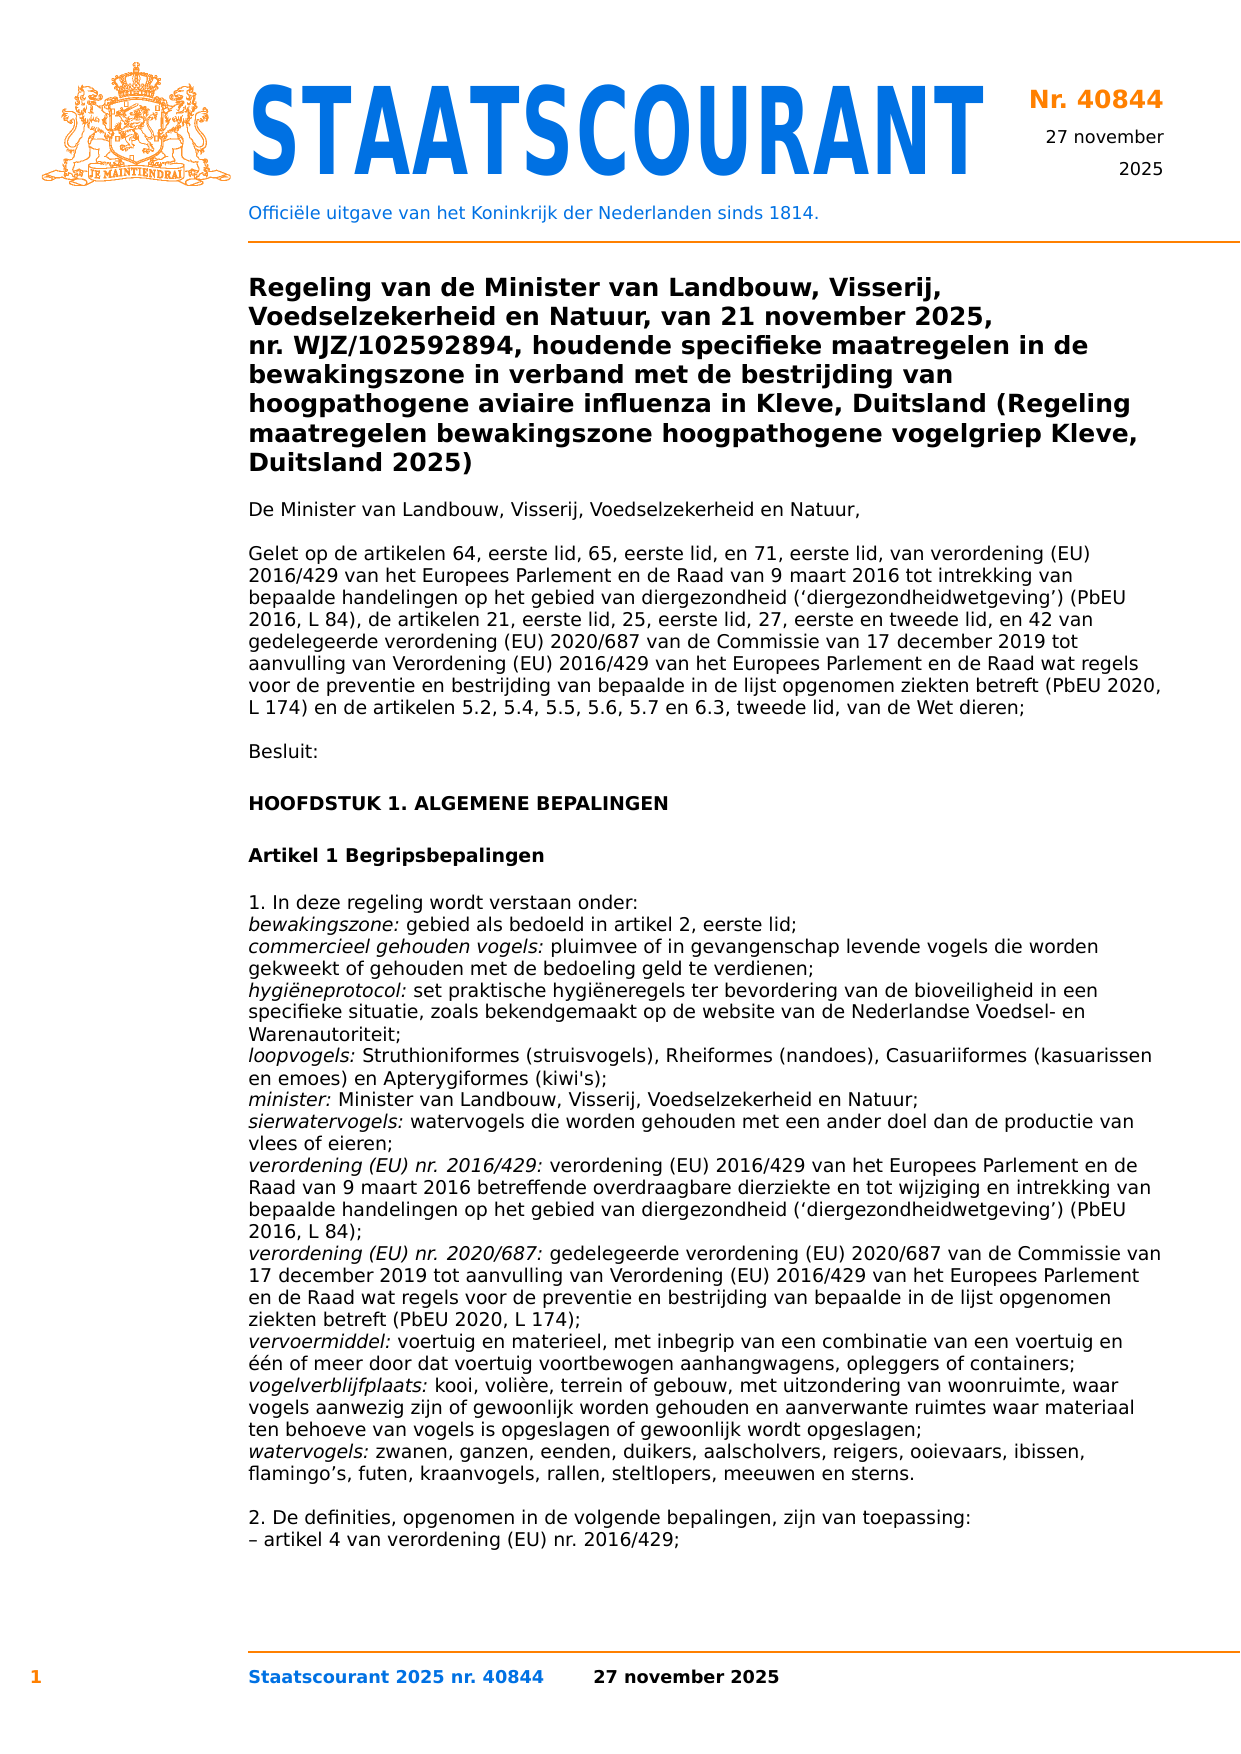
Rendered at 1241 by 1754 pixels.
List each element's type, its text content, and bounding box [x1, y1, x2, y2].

text verordening (EU) nr. 2020/687: gedelegeerde verordening (EU) 2020/687 van de Commissie van 17 december 2019 tot aanvulling van Verordening (EU) 2016/429 van het Europees Parlement en de Raad wat regels voor de preventie en bestrijding van bepaalde in de lijst opgenomen ziekten betreft (PbEU 2020, L 174); [248, 1243, 1163, 1331]
table_cell Officiële uitgave van het Koninkrijk der Nederlanden sinds 1814. [248, 203, 1240, 241]
table_cell 2025 [998, 153, 1240, 203]
text Besluit: [248, 741, 1163, 763]
table_cell 27 november [998, 121, 1240, 153]
text watervogels: zwanen, ganzen, eenden, duikers, aalscholvers, reigers, ooievaars, ibissen, flamingo’s, futen, kraanvogels, rallen, steltlopers, meeuwen en sterns. [248, 1441, 1163, 1485]
text 1. In deze regeling wordt verstaan onder: [248, 892, 1163, 913]
text vervoermiddel: voertuig en materieel, met inbegrip van een combinatie van een voertuig en één of meer door dat voertuig voortbewogen aanhangwagens, opleggers of containers; [248, 1331, 1163, 1375]
text – artikel 4 van verordening (EU) nr. 2016/429; [248, 1529, 1163, 1551]
text Gelet op de artikelen 64, eerste lid, 65, eerste lid, en 71, eerste lid, van verordening (EU) 2016/429 van het Europees Parlement en de Raad van 9 maart 2016 tot intrekking van bepaalde handelingen op het gebied van diergezondheid (‘diergezondheidwetgeving’) (PbEU 2016, L 84), de artikelen 21, eerste lid, 25, eerste lid, 27, eerste en tweede lid, en 42 van gedelegeerde verordening (EU) 2020/687 van de Commissie van 17 december 2019 tot aanvulling van Verordening (EU) 2016/429 van het Europees Parlement en de Raad wat regels voor de preventie en bestrijding van bepaalde in de lijst opgenomen ziekten betreft (PbEU 2020, L 174) en de artikelen 5.2, 5.4, 5.5, 5.6, 5.7 en 6.3, tweede lid, van de Wet dieren; [248, 543, 1163, 719]
text 2. De definities, opgenomen in de volgende bepalingen, zijn van toepassing: [248, 1507, 1163, 1529]
text verordening (EU) nr. 2016/429: verordening (EU) 2016/429 van het Europees Parlement en de Raad van 9 maart 2016 betreffende overdraagbare dierziekte en tot wijziging en intrekking van bepaalde handelingen op het gebied van diergezondheid (‘diergezondheidwetgeving’) (PbEU 2016, L 84); [248, 1155, 1163, 1243]
subtitle Regeling van de Minister van Landbouw, Visserij, Voedselzekerheid en Natuur, van 21 november 2025, nr. WJZ/102592894, houdende specifieke maatregelen in de bewakingszone in verband met de bestrijding van hoogpathogene aviaire influenza in Kleve, Duitsland (Regeling maatregelen bewakingszone hoogpathogene vogelgriep Kleve, Duitsland 2025) [248, 273, 1163, 477]
table_header Nr. 40844 [998, 62, 1240, 121]
text commercieel gehouden vogels: pluimvee of in gevangenschap levende vogels die worden gekweekt of gehouden met de bedoeling geld te verdienen; [248, 936, 1163, 979]
text De Minister van Landbouw, Visserij, Voedselzekerheid en Natuur, [248, 499, 1163, 521]
text bewakingszone: gebied als bedoeld in artikel 2, eerste lid; [248, 913, 1163, 936]
text loopvogels: Struthioniformes (struisvogels), Rheiformes (nandoes), Casuariiformes (kasuarissen en emoes) en Apterygiformes (kiwi's); [248, 1045, 1163, 1089]
text hygiëneprotocol: set praktische hygiëneregels ter bevordering van de bioveiligheid in een specifieke situatie, zoals bekendgemaakt op de website van de Nederlandse Voedsel- en Warenautoriteit; [248, 979, 1163, 1045]
text minister: Minister van Landbouw, Visserij, Voedselzekerheid en Natuur; [248, 1089, 1163, 1111]
picture [41, 62, 231, 186]
subtitle Artikel 1 Begripsbepalingen [248, 844, 1163, 867]
text sierwatervogels: watervogels die worden gehouden met een ander doel dan de productie van vlees of eieren; [248, 1111, 1163, 1155]
text vogelverblijfplaats: kooi, volière, terrein of gebouw, met uitzondering van woonruimte, waar vogels aanwezig zijn of gewoonlijk worden gehouden en aanverwante ruimtes waar materiaal ten behoeve van vogels is opgeslagen of gewoonlijk wordt opgeslagen; [248, 1375, 1163, 1441]
table_header [25, 62, 248, 241]
table_header STAATSCOURANT [248, 62, 998, 203]
subtitle HOOFDSTUK 1. ALGEMENE BEPALINGEN [248, 793, 1163, 814]
